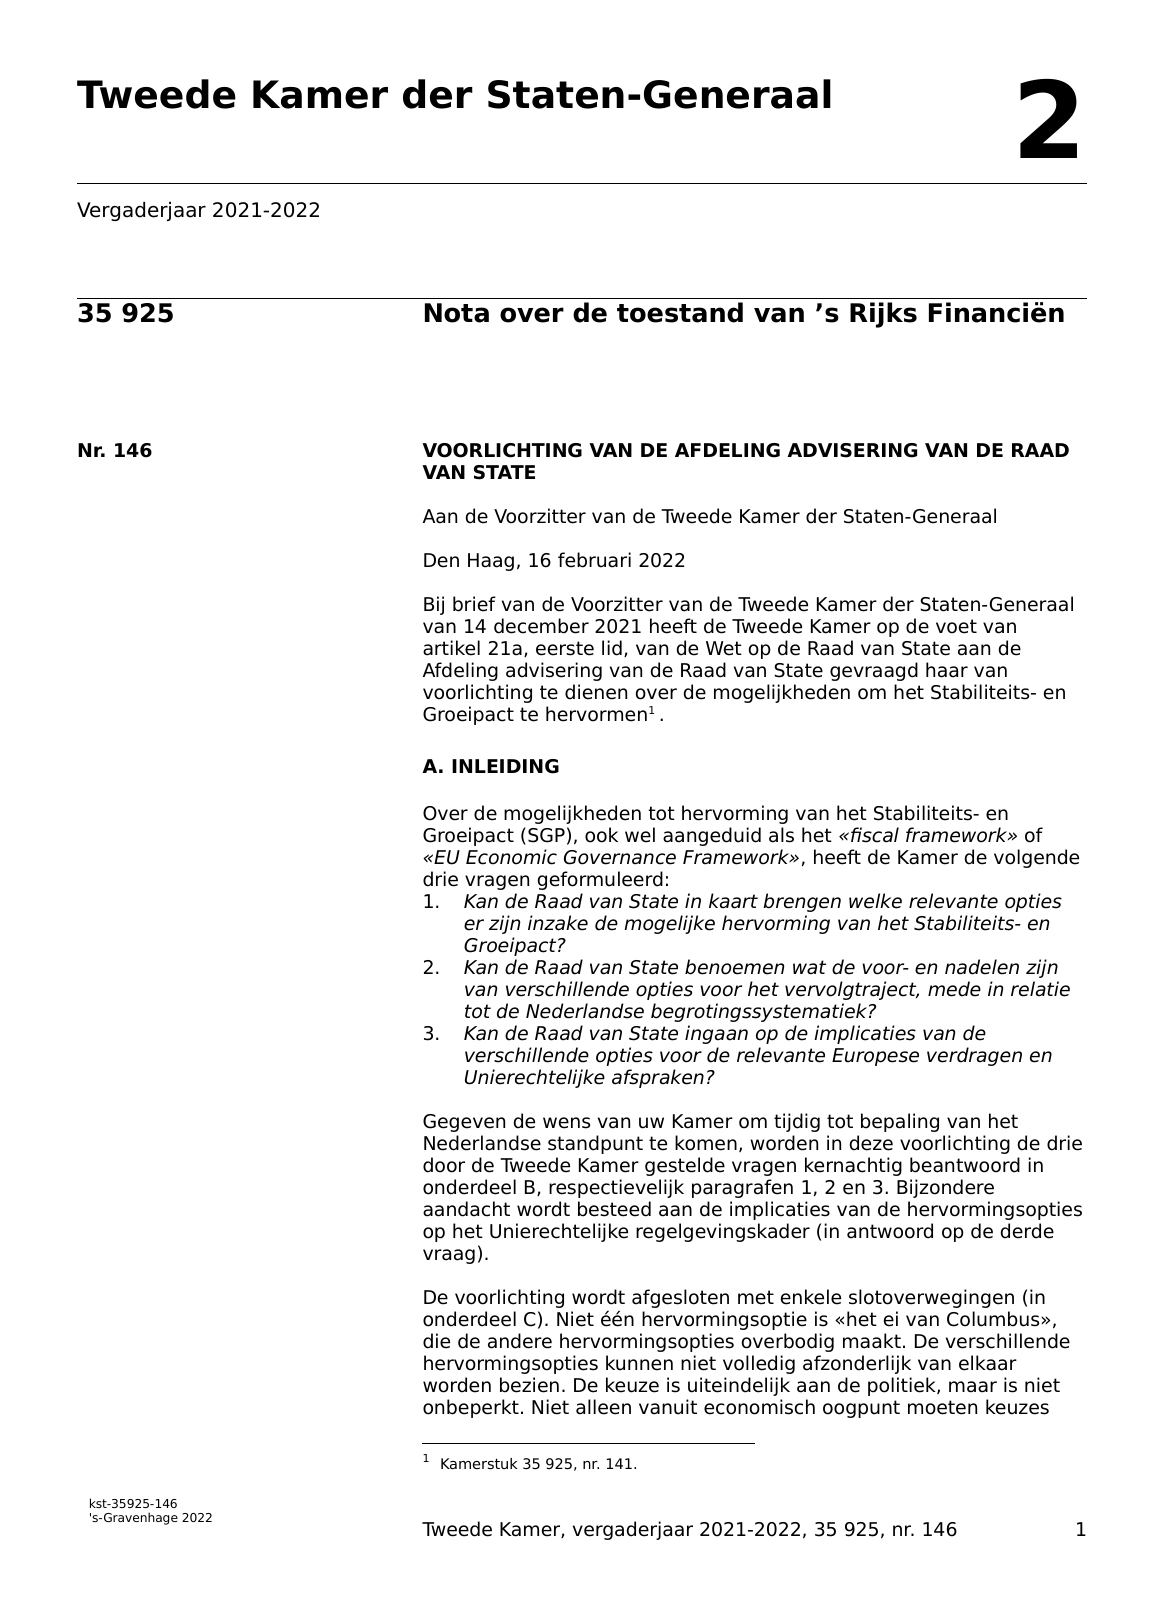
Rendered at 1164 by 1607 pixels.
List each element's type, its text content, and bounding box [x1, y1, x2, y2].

text Den Haag, 16 februari 2022 [422, 550, 1087, 572]
text 2. Kan de Raad van State benoemen wat de voor- en nadelen zijn van verschillende opties voor het vervolgtraject, mede in relatie tot de Nederlandse begrotingssystematiek? [422, 957, 1087, 1023]
text Gegeven de wens van uw Kamer om tijdig tot bepaling van het Nederlandse standpunt te komen, worden in deze voorlichting de drie door de Tweede Kamer gestelde vragen kernachtig beantwoord in onderdeel B, respectievelijk paragrafen 1, 2 en 3. Bijzondere aandacht wordt besteed aan de implicaties van de hervormingsopties op het Unierechtelijke regelgevingskader (in antwoord op de derde vraag). [422, 1111, 1087, 1265]
text Aan de Voorzitter van de Tweede Kamer der Staten-Generaal [422, 506, 1087, 528]
table_cell Vergaderjaar 2021-2022 [77, 184, 1087, 298]
text De voorlichting wordt afgesloten met enkele slotoverwegingen (in onderdeel C). Niet één hervormingsoptie is «het ei van Columbus», die de andere hervormingsopties overbodig maakt. De verschillende hervormingsopties kunnen niet volledig afzonderlijk van elkaar worden bezien. De keuze is uiteindelijk aan de politiek, maar is niet onbeperkt. Niet alleen vanuit economisch oogpunt moeten keuzes [422, 1287, 1087, 1419]
table_header 2 [886, 59, 1087, 183]
text Over de mogelijkheden tot hervorming van het Stabiliteits- en Groeipact (SGP), ook wel aangeduid als het «fiscal framework» of «EU Economic Governance Framework», heeft de Kamer de volgende drie vragen geformuleerd: [422, 803, 1087, 891]
text Bij brief van de Voorzitter van de Tweede Kamer der Staten-Generaal van 14 december 2021 heeft de Tweede Kamer op de voet van artikel 21a, eerste lid, van de Wet op de Raad van State aan de Afdeling advisering van de Raad van State gevraagd haar van voorlichting te dienen over de mogelijkheden om het Stabiliteits- en Groeipact te hervormen. [422, 594, 1087, 726]
subtitle A. INLEIDING [422, 756, 1087, 778]
text 's-Gravenhage 2022 [88, 1511, 323, 1525]
text 3. Kan de Raad van State ingaan op de implicaties van de verschillende opties voor de relevante Europese verdragen en Unierechtelijke afspraken? [422, 1023, 1087, 1089]
text kst-35925-146 [88, 1497, 323, 1511]
text Kamerstuk 35 925, nr. 141. [422, 1452, 1087, 1474]
subtitle Nr. 146 VOORLICHTING VAN DE AFDELING ADVISERING VAN DE RAAD VAN STATE [77, 440, 1087, 484]
text 1. Kan de Raad van State in kaart brengen welke relevante opties er zijn inzake de mogelijke hervorming van het Stabiliteits- en Groeipact? [422, 891, 1087, 957]
subtitle 35 925 Nota over de toestand van ’s Rijks Financiën [77, 299, 1087, 329]
table_header Tweede Kamer der Staten-Generaal [77, 59, 886, 183]
